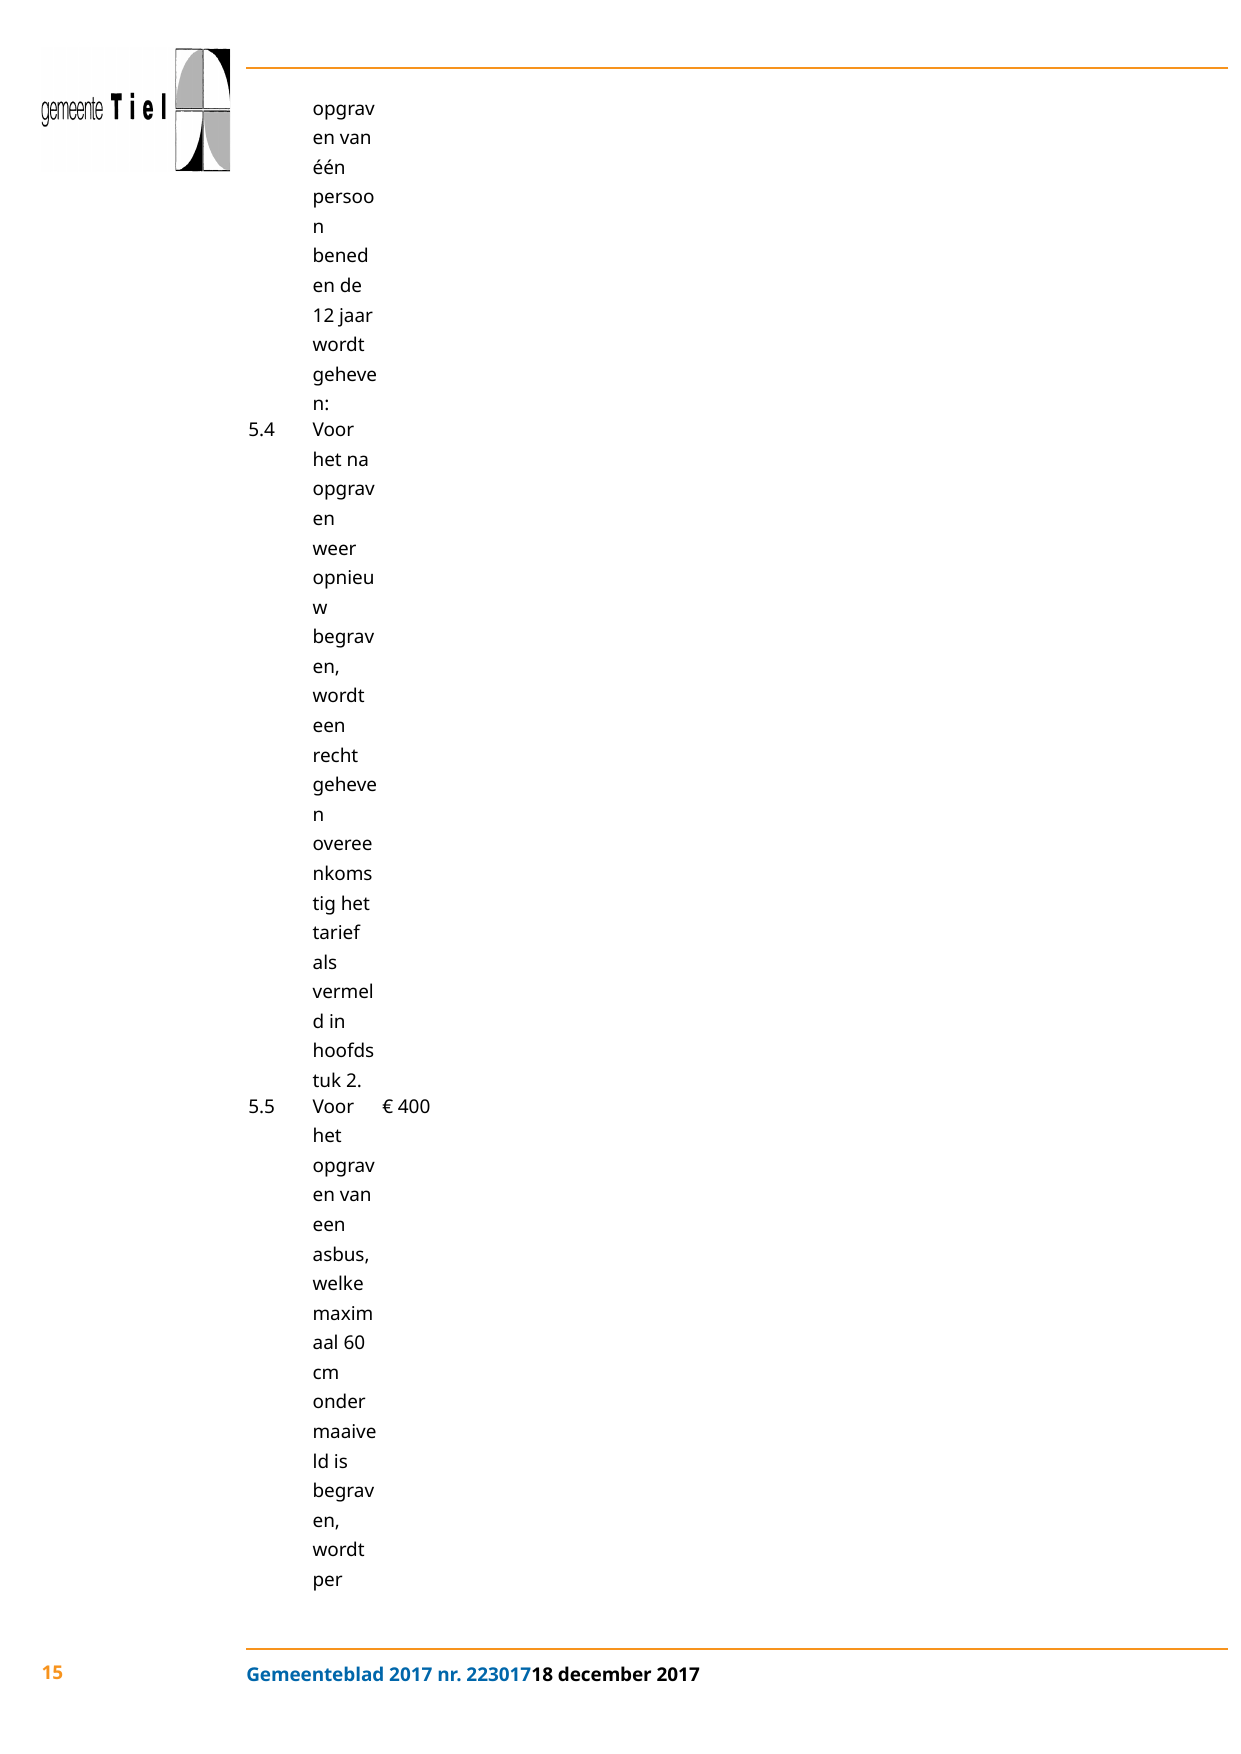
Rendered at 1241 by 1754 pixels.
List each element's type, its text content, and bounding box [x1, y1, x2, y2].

table_cell [506, 95, 571, 416]
table_cell 5.5 [248, 1093, 312, 1592]
table_cell [248, 95, 312, 416]
table_cell [442, 95, 506, 416]
table_cell [442, 1093, 506, 1592]
table_cell [377, 416, 442, 1093]
table_cell [377, 95, 442, 416]
table_cell Voor het na opgraven weer opnieuw begraven, wordt een recht geheven overeenkomstig het tarief als vermeld in hoofdstuk 2. [313, 416, 377, 1093]
table_cell 5.4 [248, 416, 312, 1093]
table_cell [506, 1093, 571, 1592]
picture [41, 47, 231, 172]
table_cell € 400 [377, 1093, 442, 1592]
table_cell Voor het opgraven van een asbus, welke maximaal 60 cm onder maaiveld is begraven, wordt per [313, 1093, 377, 1592]
table_cell opgraven van één persoon beneden de 12 jaar wordt geheven: [313, 95, 377, 416]
table_cell [506, 416, 571, 1093]
table_cell [442, 416, 506, 1093]
